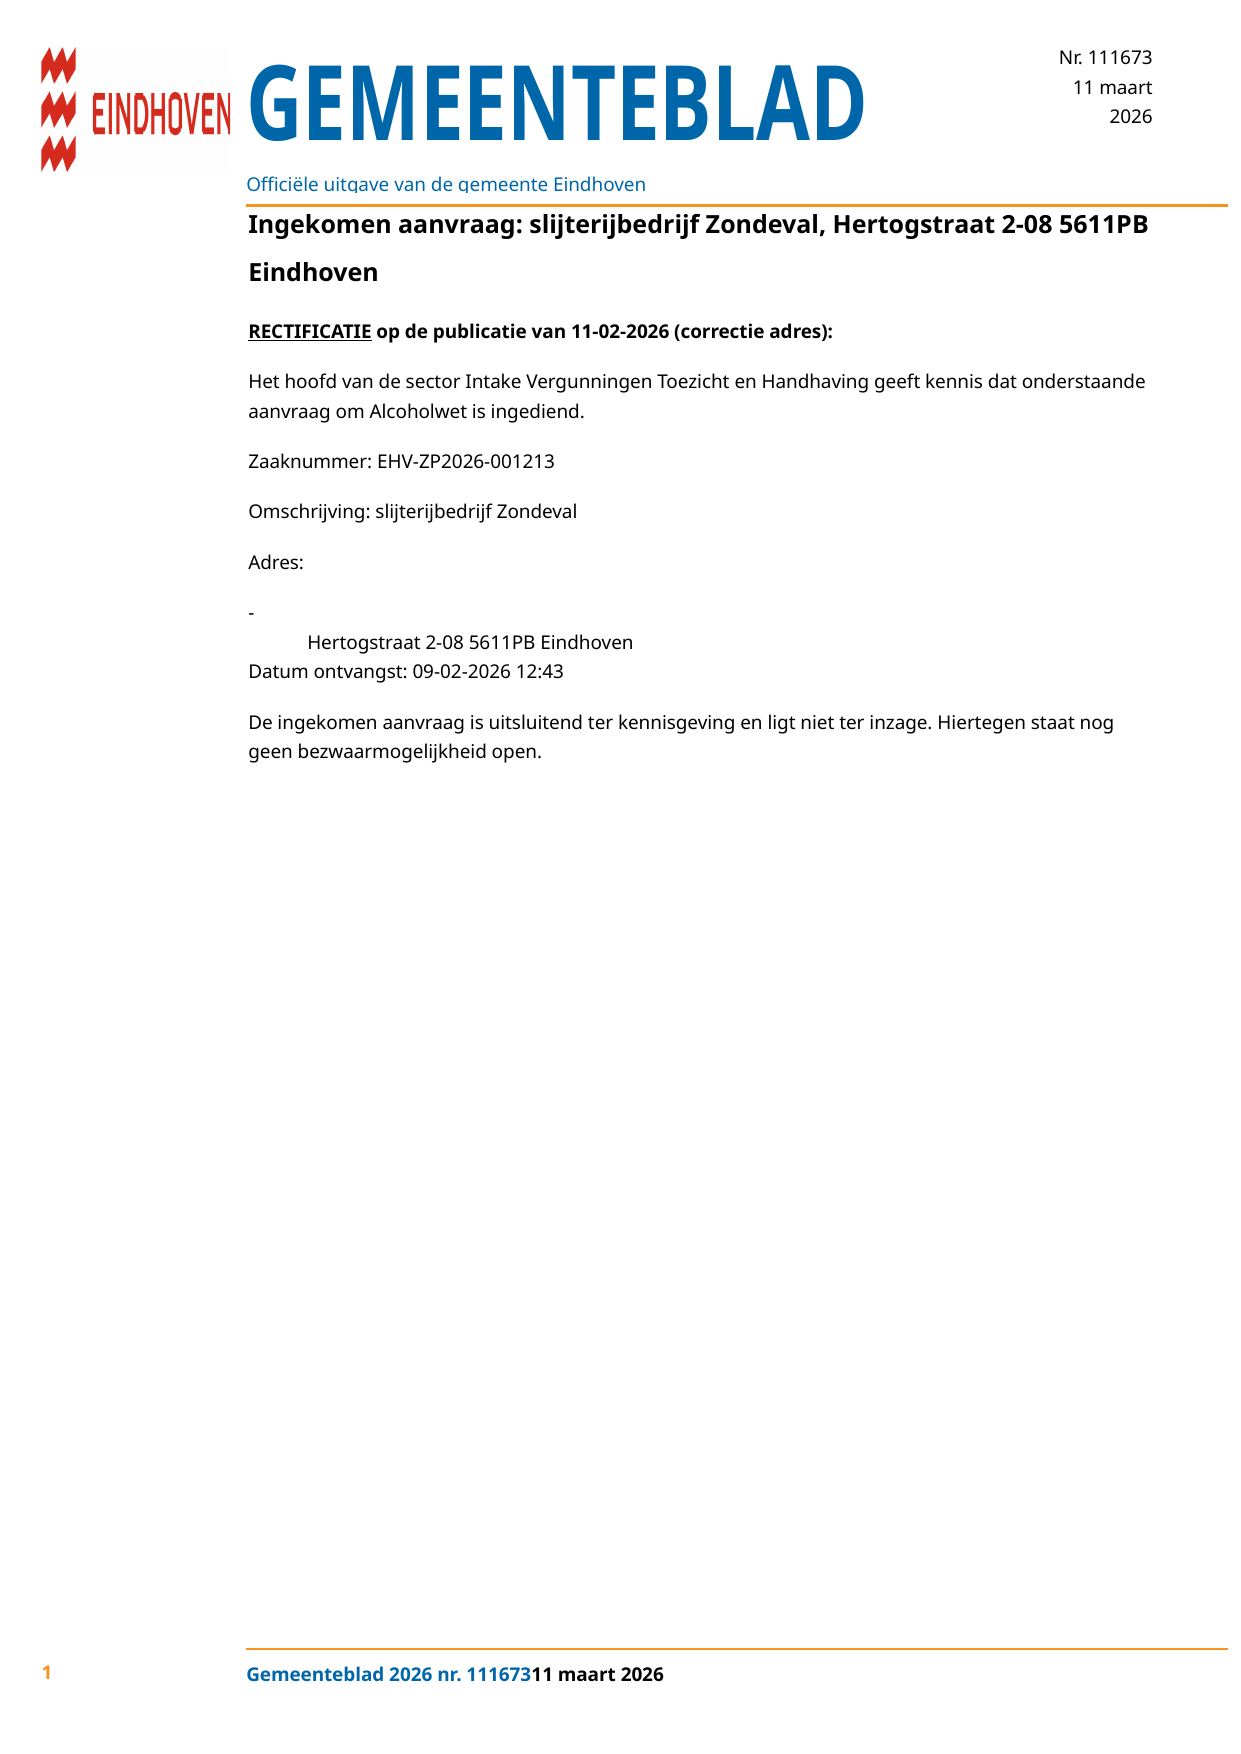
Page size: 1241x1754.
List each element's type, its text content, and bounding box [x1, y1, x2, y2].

picture [41, 47, 231, 172]
text De ingekomen aanvraag is uitsluitend ter kennisgeving en ligt niet ter inzage. Hiertegen staat nog geen bezwaarmogelijkheid open. [248, 709, 1152, 764]
text Ingekomen aanvraag: slijterijbedrijf Zondeval, Hertogstraat 2-08 5611PB Eindhoven [248, 207, 1152, 288]
text Omschrijving: slijterijbedrijf Zondeval [248, 499, 1152, 524]
list Hertogstraat 2-08 5611PB Eindhoven [248, 629, 1152, 655]
text Het hoofd van de sector Intake Vergunningen Toezicht en Handhaving geeft kennis dat onderstaande aanvraag om Alcoholwet is ingediend. [248, 368, 1152, 424]
text Zaaknummer: EHV-ZP2026-001213 [248, 448, 1152, 474]
text Datum ontvangst: 09-02-2026 12:43 [248, 659, 1152, 684]
text RECTIFICATIE op de publicatie van 11-02-2026 (correctie adres): [248, 318, 1152, 344]
text Adres: [248, 549, 1152, 575]
